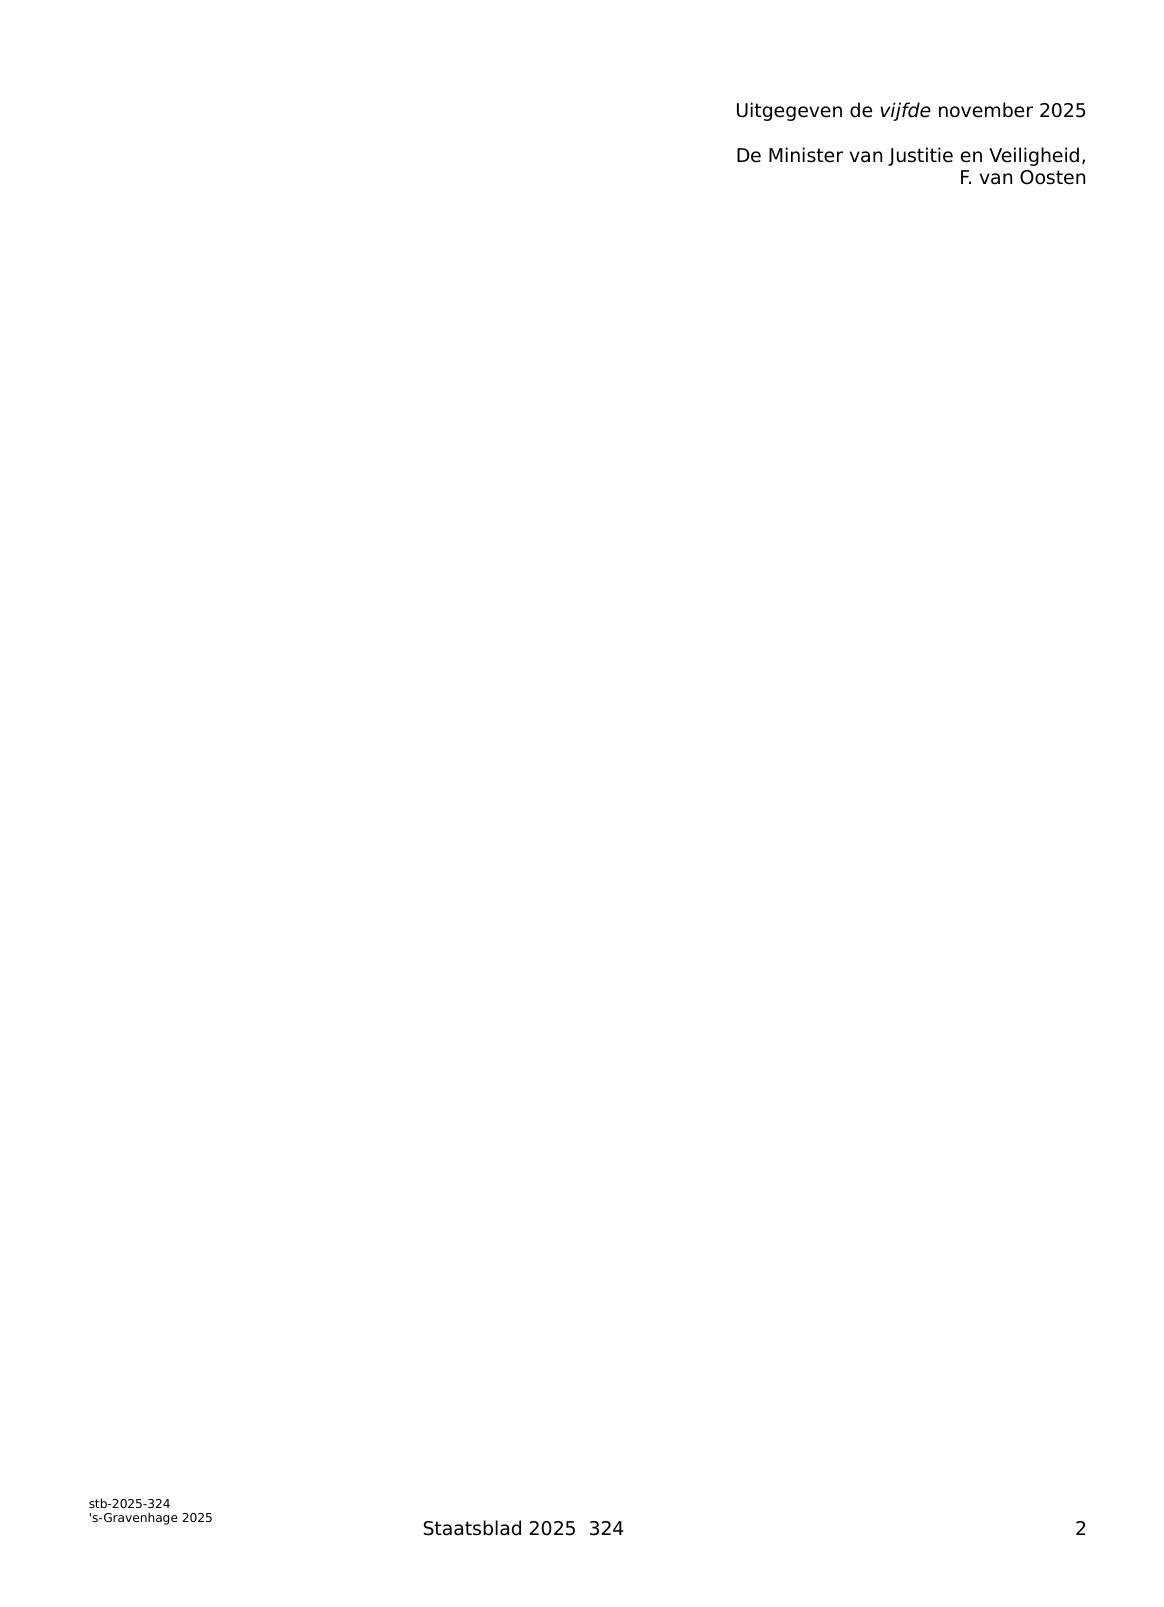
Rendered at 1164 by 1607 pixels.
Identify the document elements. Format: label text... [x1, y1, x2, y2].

text De Minister van Justitie en Veiligheid, F. van Oosten [422, 144, 1087, 188]
text stb-2025-324 [88, 1497, 323, 1511]
text 's-Gravenhage 2025 [88, 1511, 323, 1525]
text Uitgegeven de vijfde november 2025 [422, 100, 1087, 122]
